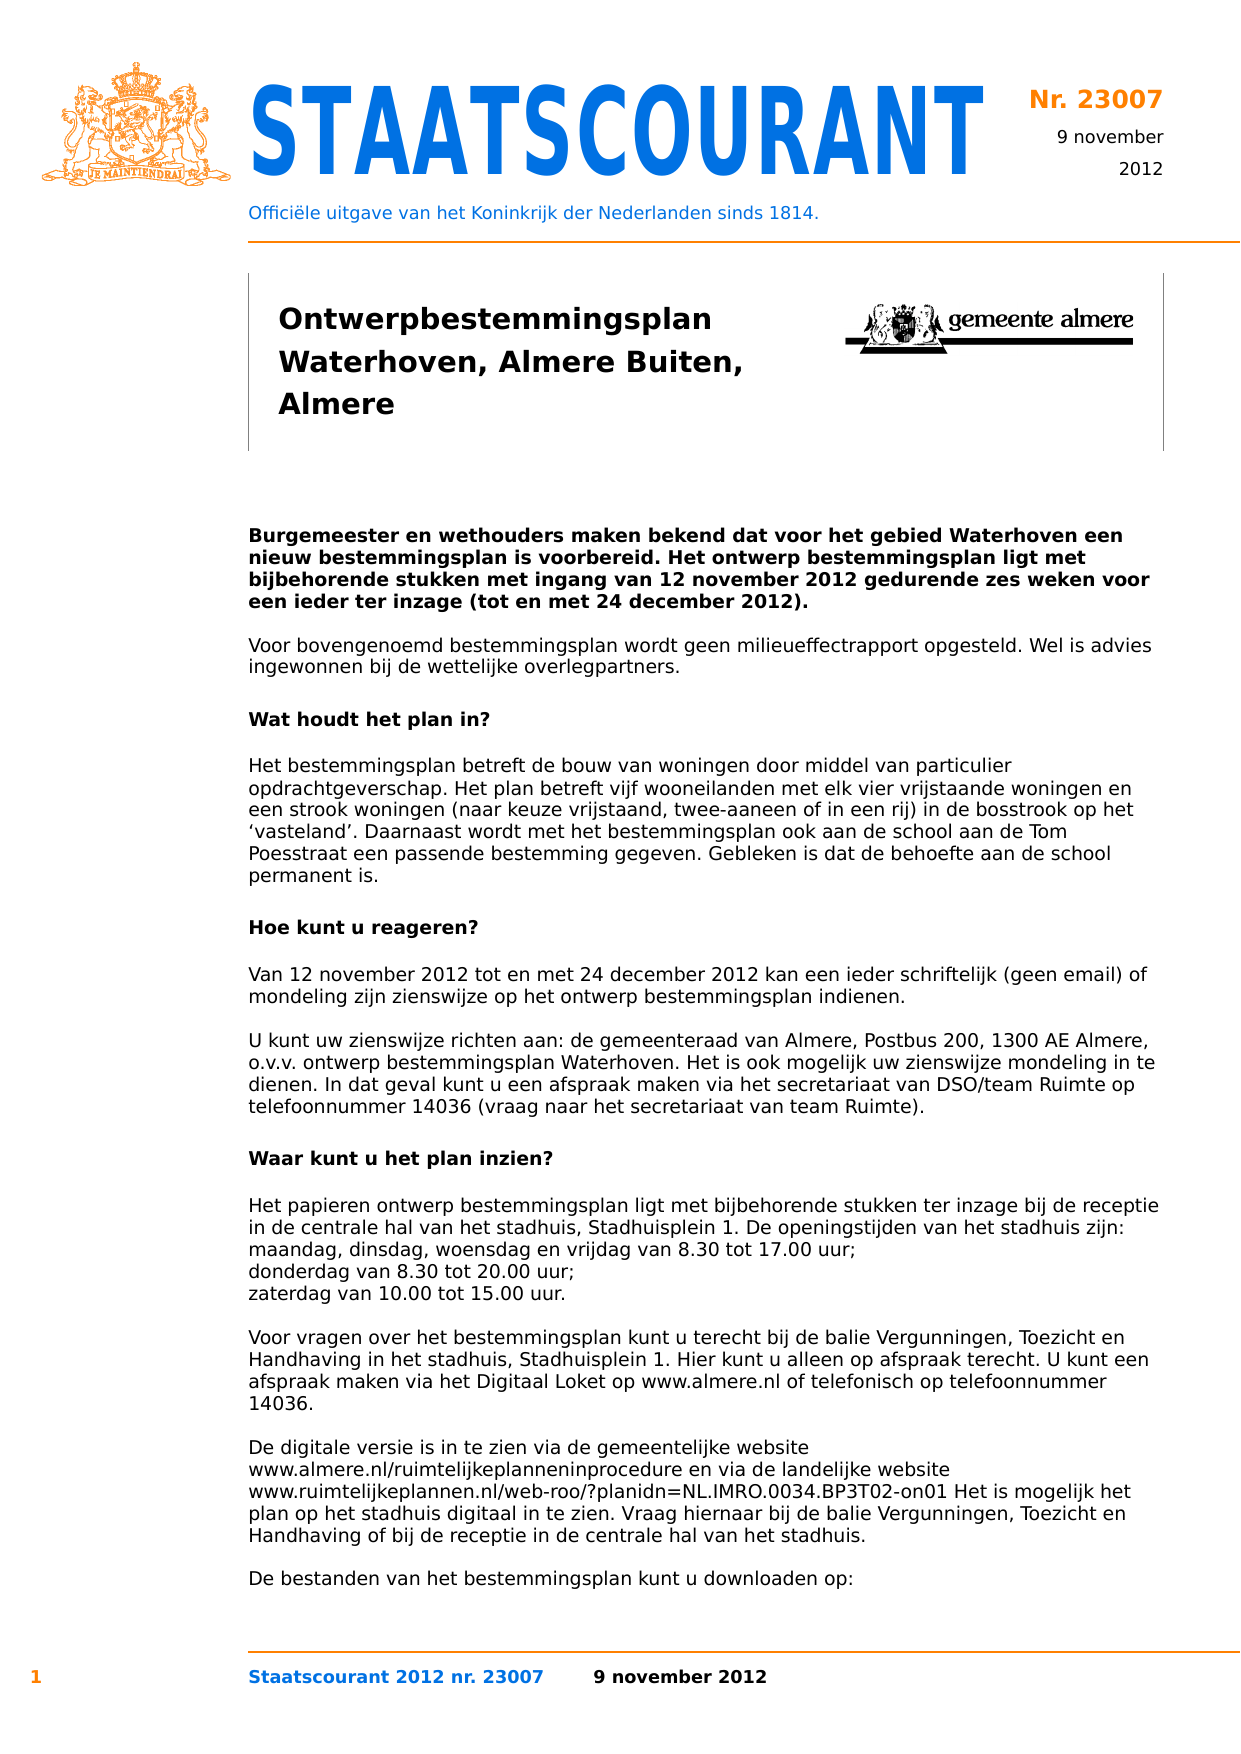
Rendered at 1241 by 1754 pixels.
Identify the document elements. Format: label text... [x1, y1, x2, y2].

text Het papieren ontwerp bestemmingsplan ligt met bijbehorende stukken ter inzage bij de receptie in de centrale hal van het stadhuis, Stadhuisplein 1. De openingstijden van het stadhuis zijn: [248, 1195, 1163, 1239]
table_header Nr. 23007 [998, 62, 1240, 121]
text zaterdag van 10.00 tot 15.00 uur. [248, 1283, 1163, 1305]
picture [844, 302, 1134, 356]
text Van 12 november 2012 tot en met 24 december 2012 kan een ieder schriftelijk (geen email) of mondeling zijn zienswijze op het ontwerp bestemmingsplan indienen. [248, 964, 1163, 1008]
text donderdag van 8.30 tot 20.00 uur; [248, 1261, 1163, 1283]
subtitle Waar kunt u het plan inzien? [248, 1148, 1163, 1170]
table_header STAATSCOURANT [248, 62, 998, 203]
text De digitale versie is in te zien via de gemeentelijke website www.almere.nl/ruimtelijkeplanneninprocedure en via de landelijke website www.ruimtelijkeplannen.nl/web-roo/?planidn=NL.IMRO.0034.BP3T02-on01 Het is mogelijk het plan op het stadhuis digitaal in te zien. Vraag hiernaar bij de balie Vergunningen, Toezicht en Handhaving of bij de receptie in de centrale hal van het stadhuis. [248, 1437, 1163, 1546]
text Burgemeester en wethouders maken bekend dat voor het gebied Waterhoven een nieuw bestemmingsplan is voorbereid. Het ontwerp bestemmingsplan ligt met bijbehorende stukken met ingang van 12 november 2012 gedurende zes weken voor een ieder ter inzage (tot en met 24 december 2012). [248, 525, 1163, 613]
text Voor bovengenoemd bestemmingsplan wordt geen milieueffectrapport opgesteld. Wel is advies ingewonnen bij de wettelijke overlegpartners. [248, 634, 1163, 678]
table_cell Officiële uitgave van het Koninkrijk der Nederlanden sinds 1814. [248, 203, 1240, 241]
table_cell 9 november [998, 121, 1240, 153]
text Voor vragen over het bestemmingsplan kunt u terecht bij de balie Vergunningen, Toezicht en Handhaving in het stadhuis, Stadhuisplein 1. Hier kunt u alleen op afspraak terecht. U kunt een afspraak maken via het Digitaal Loket op www.almere.nl of telefonisch op telefoonnummer 14036. [248, 1327, 1163, 1415]
subtitle Hoe kunt u reageren? [248, 917, 1163, 939]
table_header [25, 62, 248, 241]
picture [41, 62, 231, 186]
text U kunt uw zienswijze richten aan: de gemeenteraad van Almere, Postbus 200, 1300 AE Almere, o.v.v. ontwerp bestemmingsplan Waterhoven. Het is ook mogelijk uw zienswijze mondeling in te dienen. In dat geval kunt u een afspraak maken via het secretariaat van DSO/team Ruimte op telefoonnummer 14036 (vraag naar het secretariaat van team Ruimte). [248, 1030, 1163, 1118]
table_cell 2012 [998, 153, 1240, 203]
text De bestanden van het bestemmingsplan kunt u downloaden op: [248, 1568, 1163, 1590]
text Het bestemmingsplan betreft de bouw van woningen door middel van particulier opdrachtgeverschap. Het plan betreft vijf wooneilanden met elk vier vrijstaande woningen en een strook woningen (naar keuze vrijstaand, twee-aaneen of in een rij) in de bosstrook op het ‘vasteland’. Daarnaast wordt met het bestemmingsplan ook aan de school aan de Tom Poesstraat een passende bestemming gegeven. Gebleken is dat de behoefte aan de school permanent is. [248, 755, 1163, 887]
subtitle Wat houdt het plan in? [248, 708, 1163, 730]
subtitle Ontwerpbestemmingsplan Waterhoven, Almere Buiten, Almere [249, 273, 1163, 451]
text maandag, dinsdag, woensdag en vrijdag van 8.30 tot 17.00 uur; [248, 1239, 1163, 1261]
